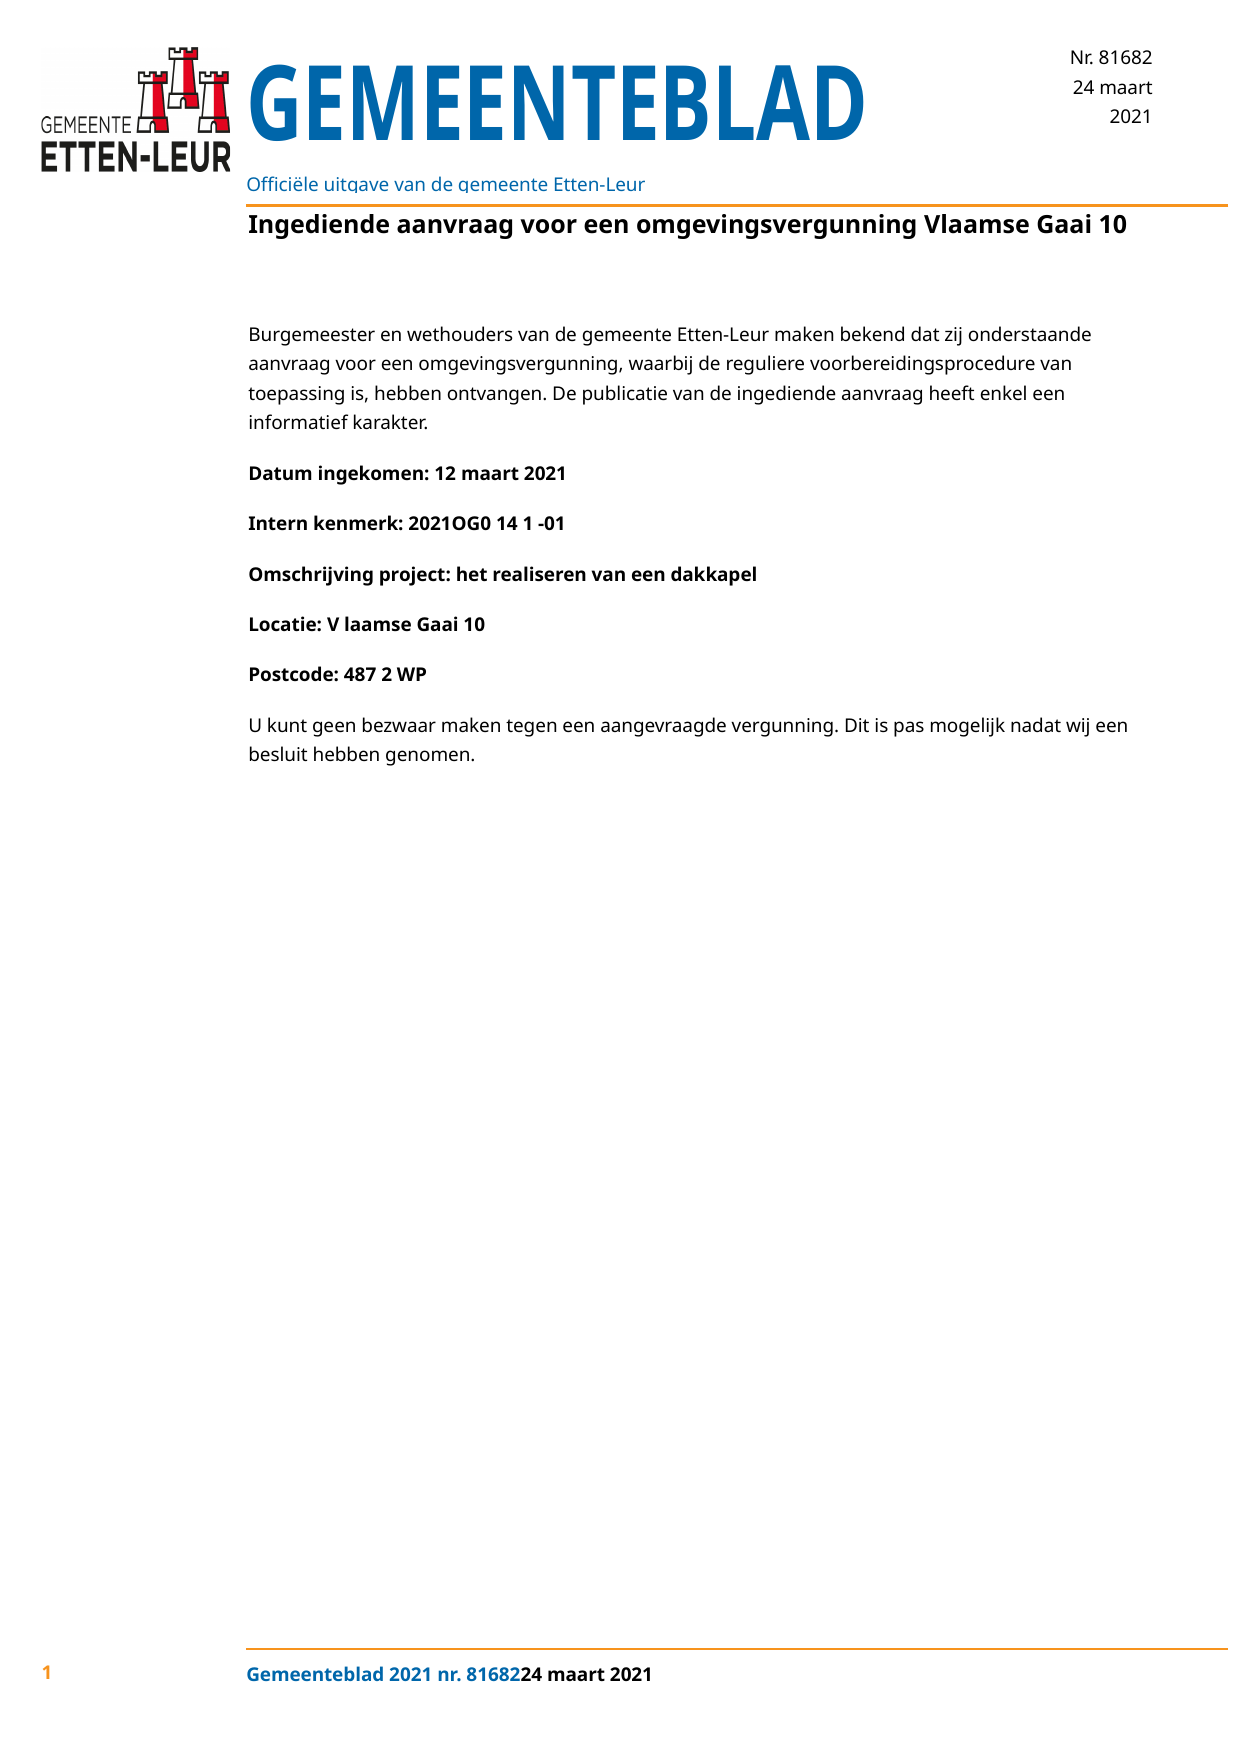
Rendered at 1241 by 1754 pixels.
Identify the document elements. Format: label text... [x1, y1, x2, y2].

picture [41, 47, 231, 172]
text Omschrijving project: het realiseren van een dakkapel [248, 561, 1152, 586]
text U kunt geen bezwaar maken tegen een aangevraagde vergunning. Dit is pas mogelijk nadat wij een besluit hebben genomen. [248, 712, 1152, 767]
text Postcode: 487 2 WP [248, 662, 1152, 687]
text Locatie: V laamse Gaai 10 [248, 611, 1152, 637]
text Intern kenmerk: 2021OG0 14 1 -01 [248, 510, 1152, 536]
text Ingediende aanvraag voor een omgevingsvergunning Vlaamse Gaai 10 [248, 207, 1152, 241]
text Burgemeester en wethouders van de gemeente Etten-Leur maken bekend dat zij onderstaande aanvraag voor een omgevingsvergunning, waarbij de reguliere voorbereidingsprocedure van toepassing is, hebben ontvangen. De publicatie van de ingediende aanvraag heeft enkel een informatief karakter. [248, 321, 1152, 435]
text Datum ingekomen: 12 maart 2021 [248, 460, 1152, 486]
